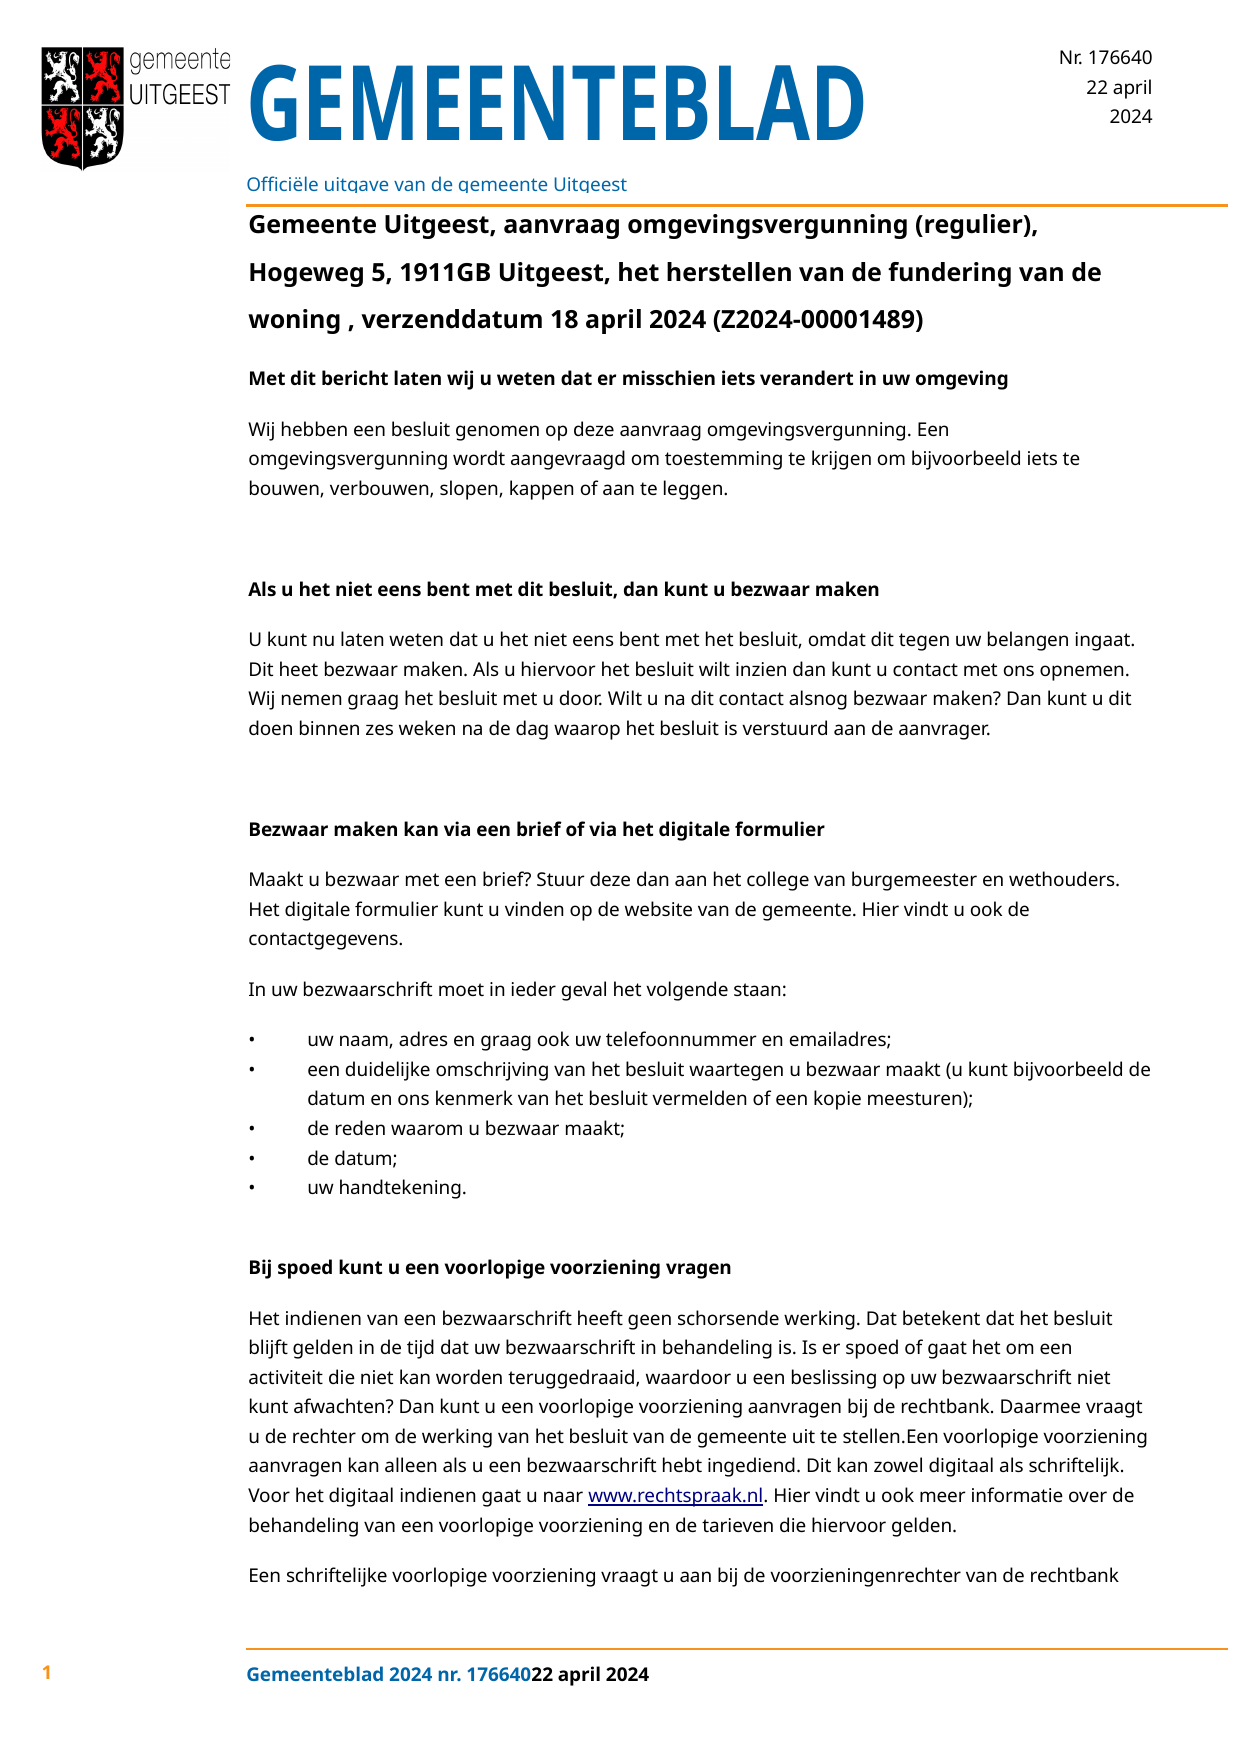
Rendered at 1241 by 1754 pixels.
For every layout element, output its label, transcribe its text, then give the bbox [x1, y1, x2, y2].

list een duidelijke omschrijving van het besluit waartegen u bezwaar maakt (u kunt bijvoorbeeld de datum en ons kenmerk van het besluit vermelden of een kopie meesturen); [248, 1056, 1152, 1111]
text Gemeente Uitgeest, aanvraag omgevingsvergunning (regulier), Hogeweg 5, 1911GB Uitgeest, het herstellen van de fundering van de woning , verzenddatum 18 april 2024 (Z2024-00001489) [248, 207, 1152, 336]
list de reden waarom u bezwaar maakt; [248, 1115, 1152, 1141]
text Wij hebben een besluit genomen op deze aanvraag omgevingsvergunning. Een omgevingsvergunning wordt aangevraagd om toestemming te krijgen om bijvoorbeeld iets te bouwen, verbouwen, slopen, kappen of aan te leggen. [248, 416, 1152, 501]
text Als u het niet eens bent met dit besluit, dan kunt u bezwaar maken [248, 576, 1152, 602]
text U kunt nu laten weten dat u het niet eens bent met het besluit, omdat dit tegen uw belangen ingaat. Dit heet bezwaar maken. Als u hiervoor het besluit wilt inzien dan kunt u contact met ons opnemen. Wij nemen graag het besluit met u door. Wilt u na dit contact alsnog bezwaar maken? Dan kunt u dit doen binnen zes weken na de dag waarop het besluit is verstuurd aan de aanvrager. [248, 626, 1152, 741]
text Maakt u bezwaar met een brief? Stuur deze dan aan het college van burgemeester en wethouders. Het digitale formulier kunt u vinden op de website van de gemeente. Hier vindt u ook de contactgegevens. [248, 866, 1152, 951]
text Bij spoed kunt u een voorlopige voorziening vragen [248, 1254, 1152, 1280]
list de datum; [248, 1145, 1152, 1170]
text Een schriftelijke voorlopige voorziening vraagt u aan bij de voorzieningenrechter van de rechtbank [248, 1562, 1152, 1588]
list uw handtekening. [248, 1174, 1152, 1200]
text Met dit bericht laten wij u weten dat er misschien iets verandert in uw omgeving [248, 366, 1152, 391]
text Het indienen van een bezwaarschrift heeft geen schorsende werking. Dat betekent dat het besluit blijft gelden in de tijd dat uw bezwaarschrift in behandeling is. Is er spoed of gaat het om een activiteit die niet kan worden teruggedraaid, waardoor u een beslissing op uw bezwaarschrift niet kunt afwachten? Dan kunt u een voorlopige voorziening aanvragen bij de rechtbank. Daarmee vraagt u de rechter om de werking van het besluit van de gemeente uit te stellen.Een voorlopige voorziening aanvragen kan alleen als u een bezwaarschrift hebt ingediend. Dit kan zowel digitaal als schriftelijk. Voor het digitaal indienen gaat u naar www.rechtspraak.nl. Hier vindt u ook meer informatie over de behandeling van een voorlopige voorziening en de tarieven die hiervoor gelden. [248, 1305, 1152, 1537]
picture [41, 47, 231, 172]
list uw naam, adres en graag ook uw telefoonnummer en emailadres; [248, 1026, 1152, 1052]
text In uw bezwaarschrift moet in ieder geval het volgende staan: [248, 976, 1152, 1002]
text Bezwaar maken kan via een brief of via het digitale formulier [248, 816, 1152, 842]
